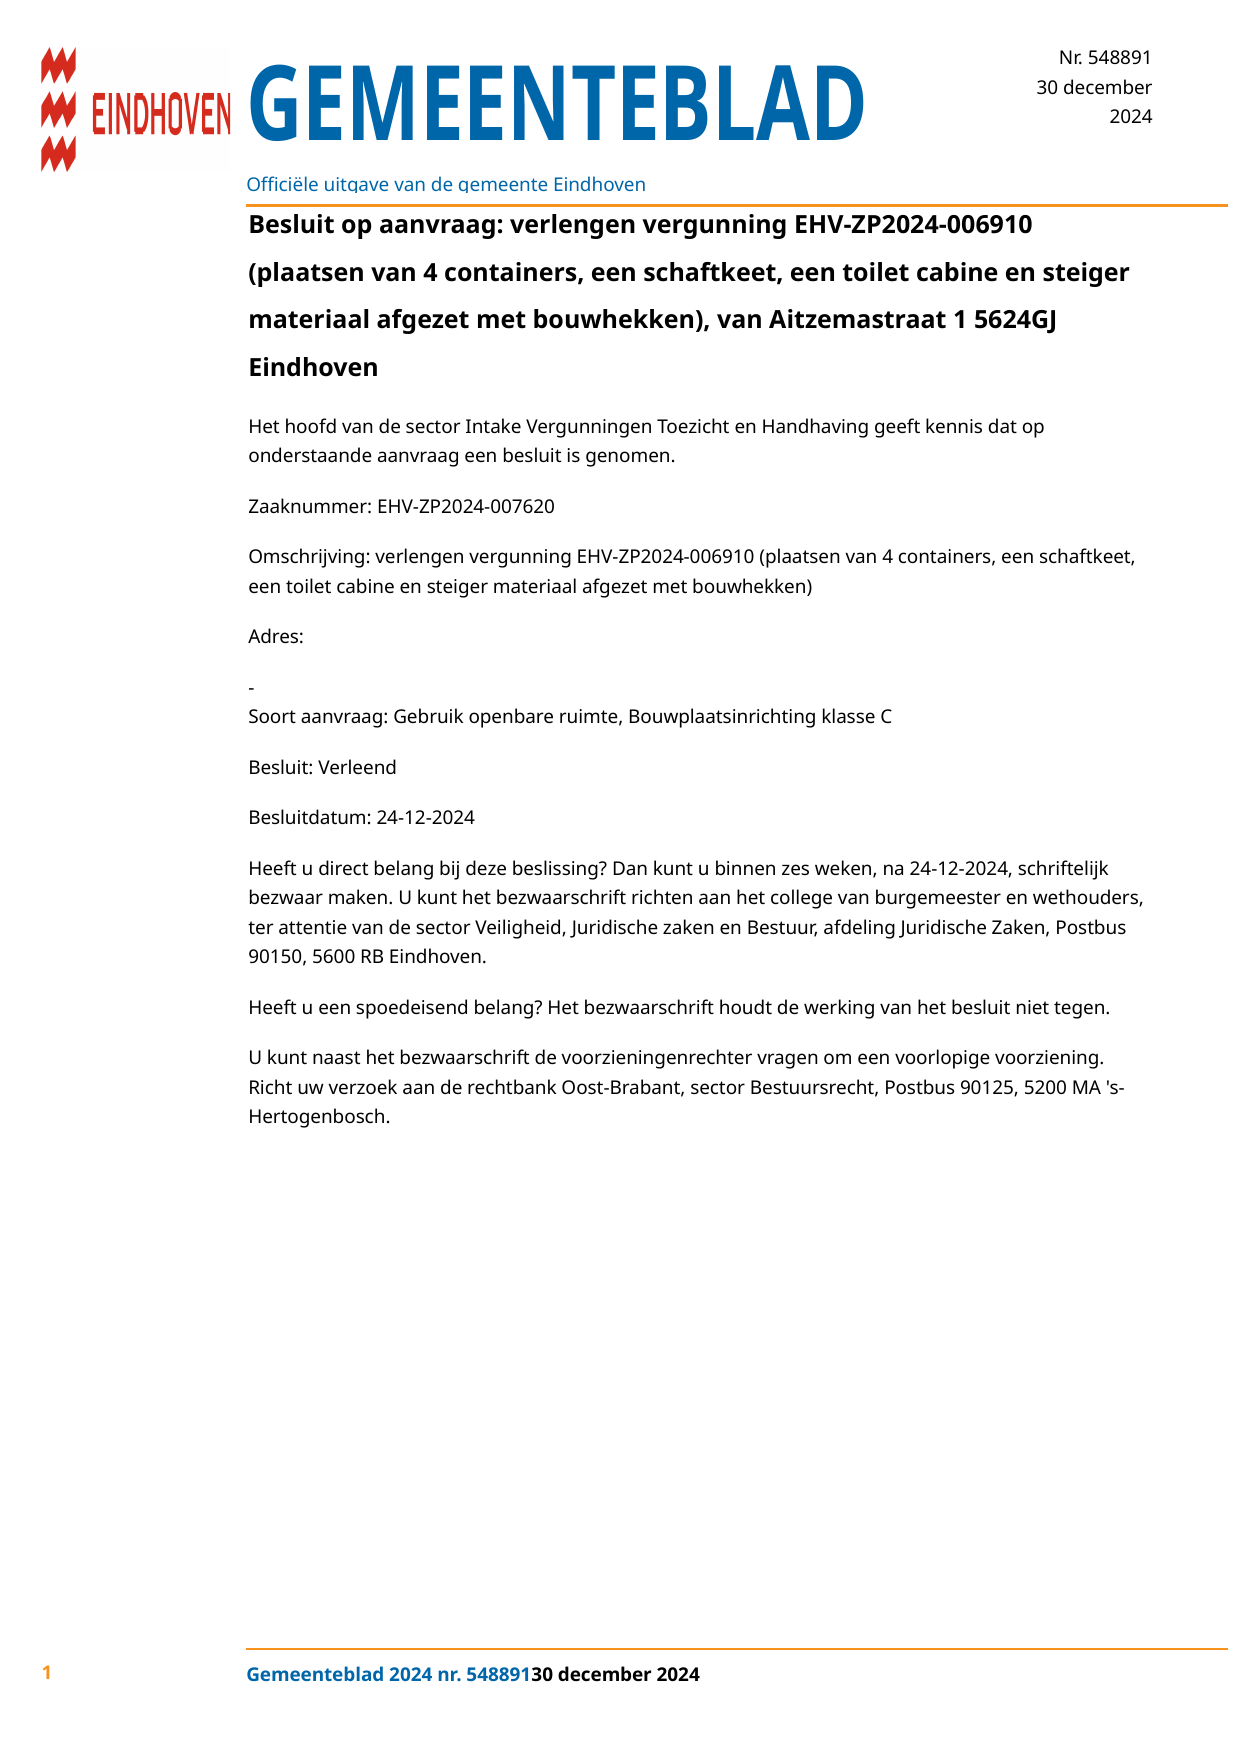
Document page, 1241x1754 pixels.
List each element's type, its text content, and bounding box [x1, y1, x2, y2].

text Soort aanvraag: Gebruik openbare ruimte, Bouwplaatsinrichting klasse C [248, 703, 1152, 729]
picture [41, 47, 231, 172]
text Besluit: Verleend [248, 754, 1152, 780]
text Heeft u een spoedeisend belang? Het bezwaarschrift houdt de werking van het besluit niet tegen. [248, 994, 1152, 1020]
text Besluit op aanvraag: verlengen vergunning EHV-ZP2024-006910 (plaatsen van 4 containers, een schaftkeet, een toilet cabine en steiger materiaal afgezet met bouwhekken), van Aitzemastraat 1 5624GJ Eindhoven [248, 207, 1152, 384]
text Het hoofd van de sector Intake Vergunningen Toezicht en Handhaving geeft kennis dat op onderstaande aanvraag een besluit is genomen. [248, 413, 1152, 468]
text U kunt naast het bezwaarschrift de voorzieningenrechter vragen om een voorlopige voorziening. Richt uw verzoek aan de rechtbank Oost-Brabant, sector Bestuursrecht, Postbus 90125, 5200 MA 's-Hertogenbosch. [248, 1044, 1152, 1129]
text Besluitdatum: 24-12-2024 [248, 804, 1152, 830]
text Adres: [248, 623, 1152, 649]
text Heeft u direct belang bij deze beslissing? Dan kunt u binnen zes weken, na 24-12-2024, schriftelijk bezwaar maken. U kunt het bezwaarschrift richten aan het college van burgemeester en wethouders, ter attentie van de sector Veiligheid, Juridische zaken en Bestuur, afdeling Juridische Zaken, Postbus 90150, 5600 RB Eindhoven. [248, 855, 1152, 969]
text Zaaknummer: EHV-ZP2024-007620 [248, 493, 1152, 519]
text Omschrijving: verlengen vergunning EHV-ZP2024-006910 (plaatsen van 4 containers, een schaftkeet, een toilet cabine en steiger materiaal afgezet met bouwhekken) [248, 543, 1152, 599]
